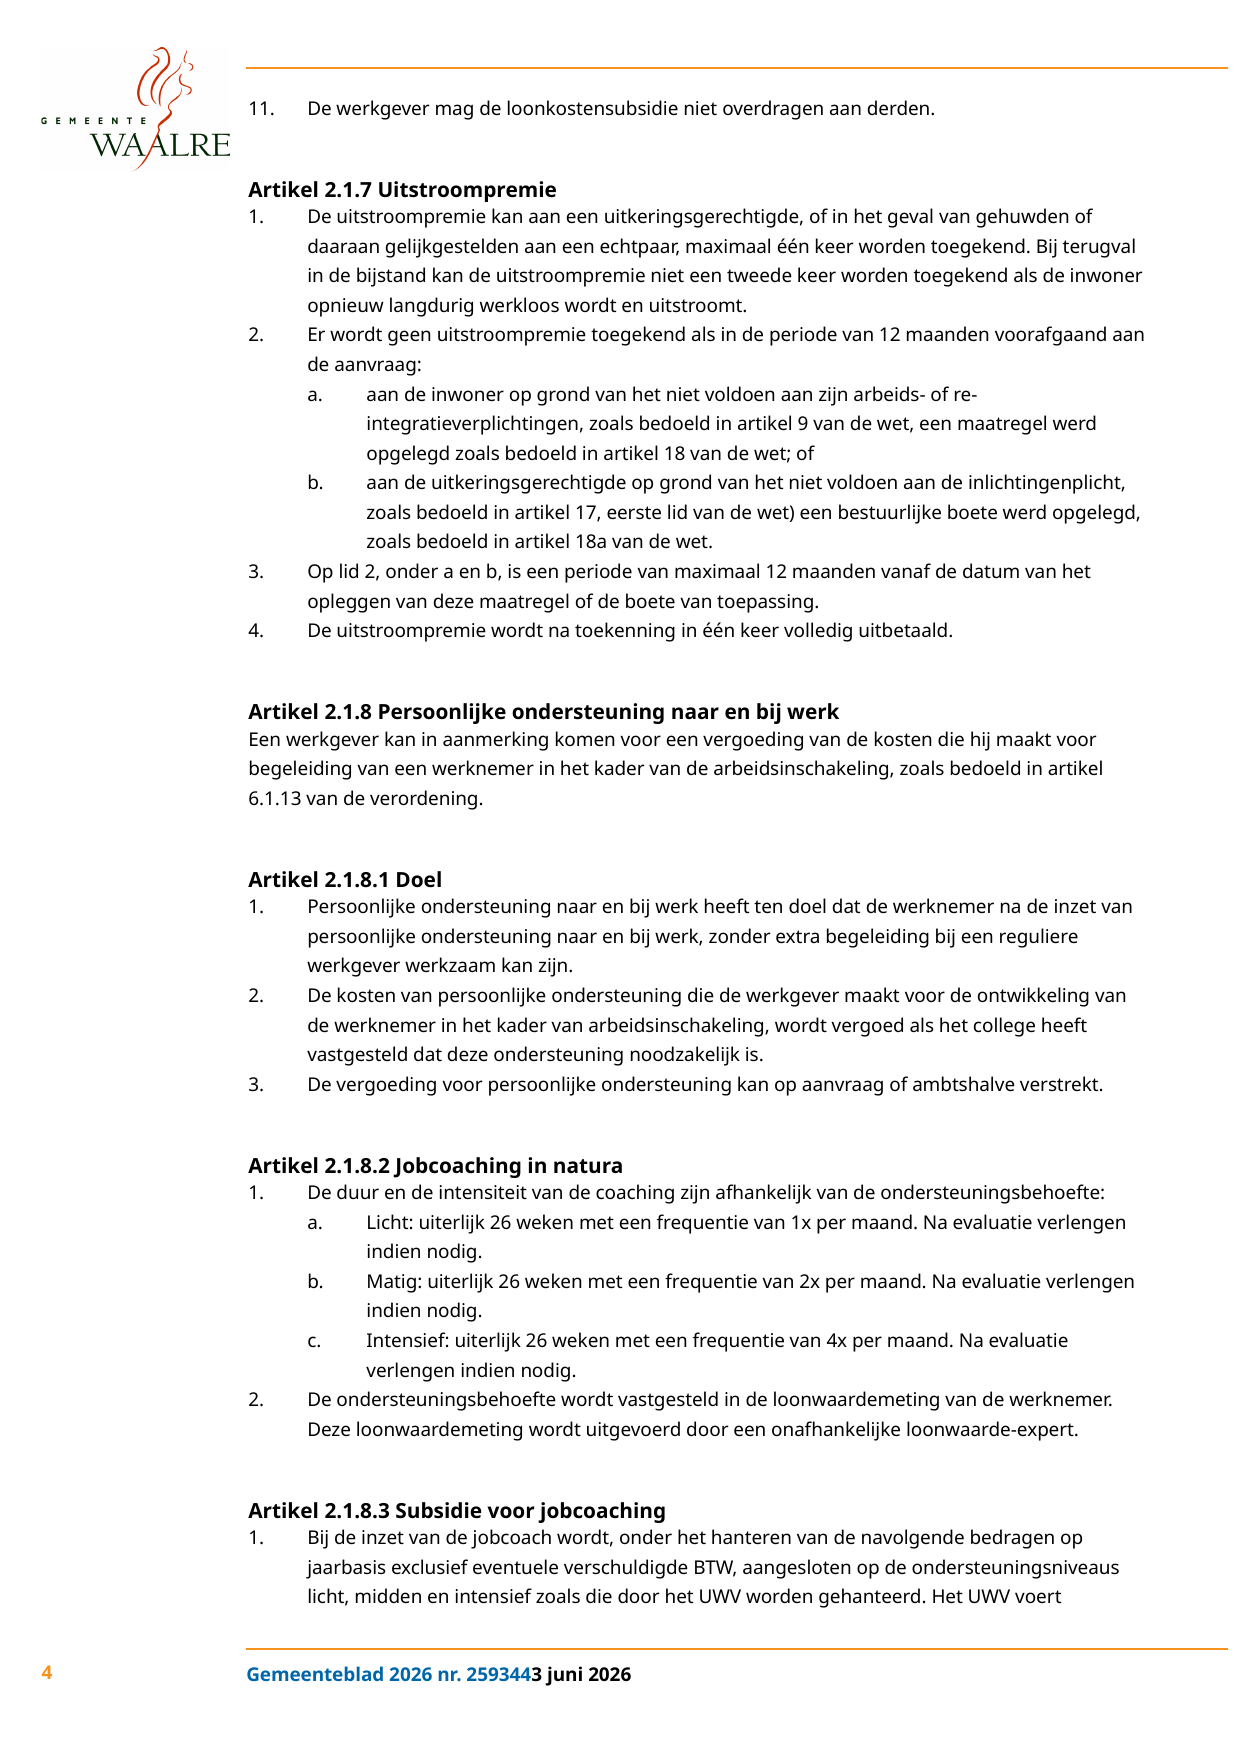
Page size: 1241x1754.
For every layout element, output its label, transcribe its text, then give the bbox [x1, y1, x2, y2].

list Intensief: uiterlijk 26 weken met een frequentie van 4x per maand. Na evaluatie verlengen indien nodig. [307, 1327, 1152, 1383]
text Artikel 2.1.8 Persoonlijke ondersteuning naar en bij werk [248, 697, 1152, 726]
list aan de uitkeringsgerechtigde op grond van het niet voldoen aan de inlichtingenplicht, zoals bedoeld in artikel 17, eerste lid van de wet) een bestuurlijke boete werd opgelegd, zoals bedoeld in artikel 18a van de wet. [307, 469, 1152, 554]
list De ondersteuningsbehoefte wordt vastgesteld in de loonwaardemeting van de werknemer. Deze loonwaardemeting wordt uitgevoerd door een onafhankelijke loonwaarde-expert. [248, 1386, 1152, 1442]
list De duur en de intensiteit van de coaching zijn afhankelijk van de ondersteuningsbehoefte: [248, 1179, 1152, 1205]
text Artikel 2.1.8.3 Subsidie voor jobcoaching [248, 1496, 1152, 1524]
text Artikel 2.1.8.2 Jobcoaching in natura [248, 1151, 1152, 1179]
text Artikel 2.1.8.1 Doel [248, 865, 1152, 893]
list aan de inwoner op grond van het niet voldoen aan zijn arbeids- of re-integratieverplichtingen, zoals bedoeld in artikel 9 van de wet, een maatregel werd opgelegd zoals bedoeld in artikel 18 van de wet; of [307, 381, 1152, 466]
text Artikel 2.1.7 Uitstroompremie [248, 175, 1152, 203]
list Matig: uiterlijk 26 weken met een frequentie van 2x per maand. Na evaluatie verlengen indien nodig. [307, 1268, 1152, 1323]
list Licht: uiterlijk 26 weken met een frequentie van 1x per maand. Na evaluatie verlengen indien nodig. [307, 1209, 1152, 1264]
list Persoonlijke ondersteuning naar en bij werk heeft ten doel dat de werknemer na de inzet van persoonlijke ondersteuning naar en bij werk, zonder extra begeleiding bij een reguliere werkgever werkzaam kan zijn. [248, 893, 1152, 978]
picture [41, 47, 231, 172]
list De werkgever mag de loonkostensubsidie niet overdragen aan derden. [248, 95, 1152, 121]
list Bij de inzet van de jobcoach wordt, onder het hanteren van de navolgende bedragen op jaarbasis exclusief eventuele verschuldigde BTW, aangesloten op de ondersteuningsniveaus licht, midden en intensief zoals die door het UWV worden gehanteerd. Het UWV voert [248, 1524, 1152, 1609]
list Op lid 2, onder a en b, is een periode van maximaal 12 maanden vanaf de datum van het opleggen van deze maatregel of de boete van toepassing. [248, 558, 1152, 613]
list De uitstroompremie kan aan een uitkeringsgerechtigde, of in het geval van gehuwden of daaraan gelijkgestelden aan een echtpaar, maximaal één keer worden toegekend. Bij terugval in de bijstand kan de uitstroompremie niet een tweede keer worden toegekend als de inwoner opnieuw langdurig werkloos wordt en uitstroomt. [248, 203, 1152, 318]
list De vergoeding voor persoonlijke ondersteuning kan op aanvraag of ambtshalve verstrekt. [248, 1071, 1152, 1097]
text Een werkgever kan in aanmerking komen voor een vergoeding van de kosten die hij maakt voor begeleiding van een werknemer in het kader van de arbeidsinschakeling, zoals bedoeld in artikel 6.1.13 van de verordening. [248, 726, 1152, 811]
list Er wordt geen uitstroompremie toegekend als in de periode van 12 maanden voorafgaand aan de aanvraag: [248, 322, 1152, 377]
list De uitstroompremie wordt na toekenning in één keer volledig uitbetaald. [248, 617, 1152, 643]
list De kosten van persoonlijke ondersteuning die de werkgever maakt voor de ontwikkeling van de werknemer in het kader van arbeidsinschakeling, wordt vergoed als het college heeft vastgesteld dat deze ondersteuning noodzakelijk is. [248, 982, 1152, 1067]
